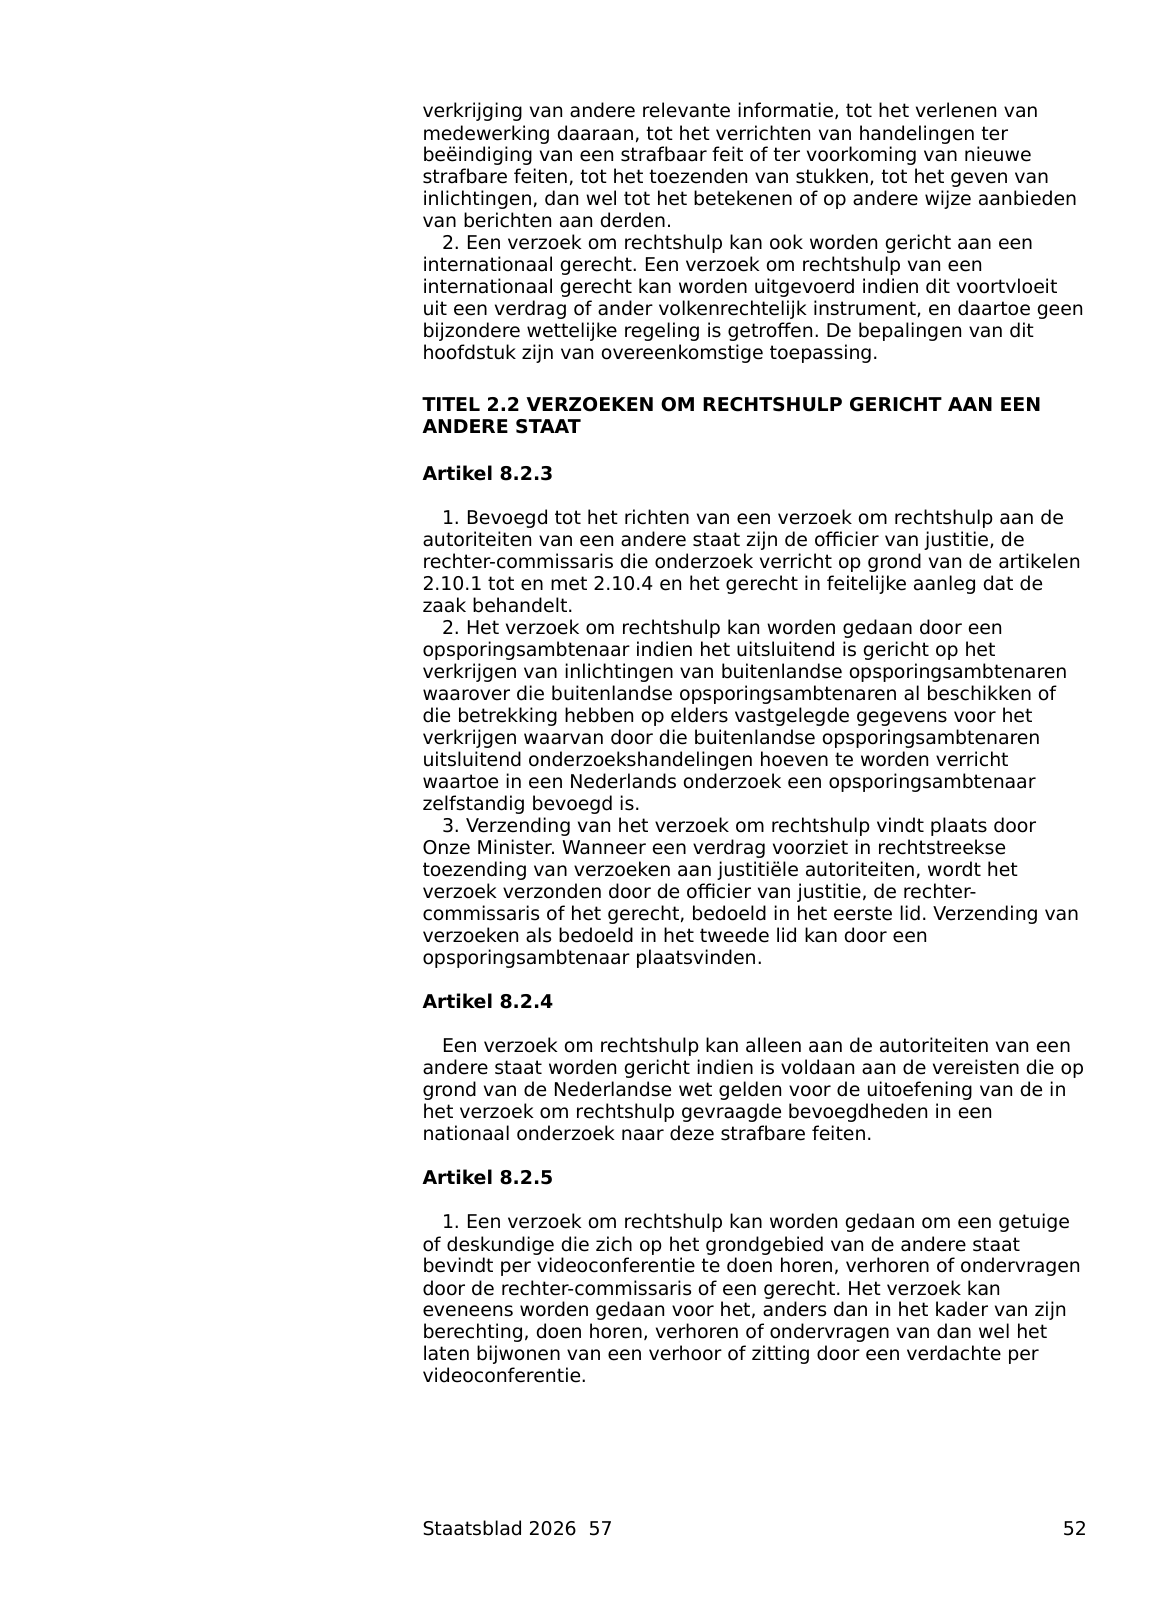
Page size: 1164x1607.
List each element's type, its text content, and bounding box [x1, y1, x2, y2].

subtitle Artikel 8.2.4 [422, 991, 1087, 1013]
text Een verzoek om rechtshulp kan alleen aan de autoriteiten van een andere staat worden gericht indien is voldaan aan de vereisten die op grond van de Nederlandse wet gelden voor de uitoefening van de in het verzoek om rechtshulp gevraagde bevoegdheden in een nationaal onderzoek naar deze strafbare feiten. [422, 1035, 1087, 1145]
subtitle Artikel 8.2.5 [422, 1167, 1087, 1189]
subtitle Artikel 8.2.3 [422, 463, 1087, 485]
text 1. Bevoegd tot het richten van een verzoek om rechtshulp aan de autoriteiten van een andere staat zijn de officier van justitie, de rechter-commissaris die onderzoek verricht op grond van de artikelen 2.10.1 tot en met 2.10.4 en het gerecht in feitelijke aanleg dat de zaak behandelt. [422, 507, 1087, 617]
text 2. Een verzoek om rechtshulp kan ook worden gericht aan een internationaal gerecht. Een verzoek om rechtshulp van een internationaal gerecht kan worden uitgevoerd indien dit voortvloeit uit een verdrag of ander volkenrechtelijk instrument, en daartoe geen bijzondere wettelijke regeling is getroffen. De bepalingen van dit hoofdstuk zijn van overeenkomstige toepassing. [422, 232, 1087, 364]
text 2. Het verzoek om rechtshulp kan worden gedaan door een opsporingsambtenaar indien het uitsluitend is gericht op het verkrijgen van inlichtingen van buitenlandse opsporingsambtenaren waarover die buitenlandse opsporingsambtenaren al beschikken of die betrekking hebben op elders vastgelegde gegevens voor het verkrijgen waarvan door die buitenlandse opsporingsambtenaren uitsluitend onderzoekshandelingen hoeven te worden verricht waartoe in een Nederlands onderzoek een opsporingsambtenaar zelfstandig bevoegd is. [422, 617, 1087, 815]
text verkrijging van andere relevante informatie, tot het verlenen van medewerking daaraan, tot het verrichten van handelingen ter beëindiging van een strafbaar feit of ter voorkoming van nieuwe strafbare feiten, tot het toezenden van stukken, tot het geven van inlichtingen, dan wel tot het betekenen of op andere wijze aanbieden van berichten aan derden. [422, 100, 1087, 232]
subtitle TITEL 2.2 VERZOEKEN OM RECHTSHULP GERICHT AAN EEN ANDERE STAAT [422, 394, 1087, 438]
text 3. Verzending van het verzoek om rechtshulp vindt plaats door Onze Minister. Wanneer een verdrag voorziet in rechtstreekse toezending van verzoeken aan justitiële autoriteiten, wordt het verzoek verzonden door de officier van justitie, de rechter-commissaris of het gerecht, bedoeld in het eerste lid. Verzending van verzoeken als bedoeld in het tweede lid kan door een opsporingsambtenaar plaatsvinden. [422, 815, 1087, 969]
text 1. Een verzoek om rechtshulp kan worden gedaan om een getuige of deskundige die zich op het grondgebied van de andere staat bevindt per videoconferentie te doen horen, verhoren of ondervragen door de rechter-commissaris of een gerecht. Het verzoek kan eveneens worden gedaan voor het, anders dan in het kader van zijn berechting, doen horen, verhoren of ondervragen van dan wel het laten bijwonen van een verhoor of zitting door een verdachte per videoconferentie. [422, 1211, 1087, 1387]
